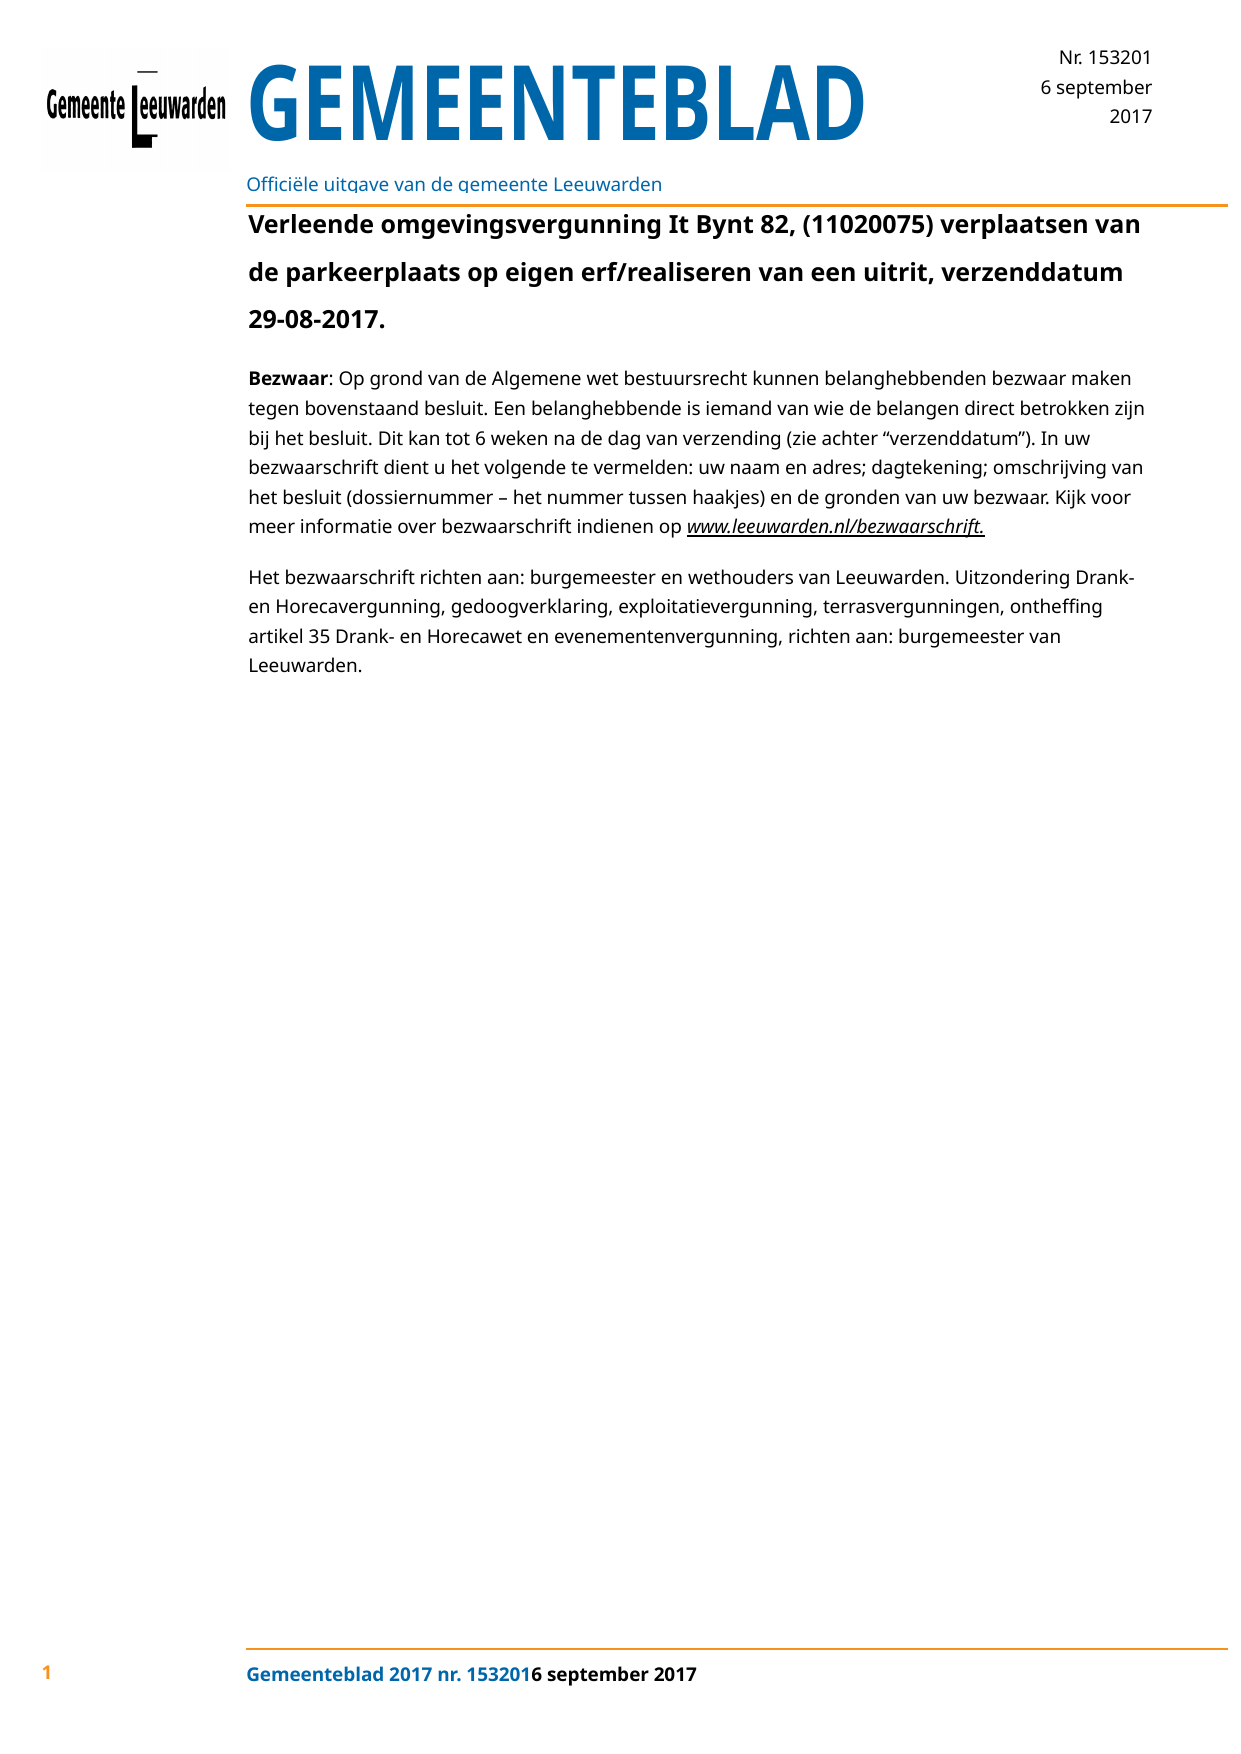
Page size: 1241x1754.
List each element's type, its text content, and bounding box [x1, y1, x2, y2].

text Het bezwaarschrift richten aan: burgemeester en wethouders van Leeuwarden. Uitzondering Drank- en Horecavergunning, gedoogverklaring, exploitatievergunning, terrasvergunningen, ontheffing artikel 35 Drank- en Horecawet en evenementenvergunning, richten aan: burgemeester van Leeuwarden. [248, 564, 1152, 678]
text Verleende omgevingsvergunning It Bynt 82, (11020075) verplaatsen van de parkeerplaats op eigen erf/realiseren van een uitrit, verzenddatum 29-08-2017. [248, 207, 1152, 336]
picture [41, 47, 231, 172]
text Bezwaar: Op grond van de Algemene wet bestuursrecht kunnen belanghebbenden bezwaar maken tegen bovenstaand besluit. Een belanghebbende is iemand van wie de belangen direct betrokken zijn bij het besluit. Dit kan tot 6 weken na de dag van verzending (zie achter “verzenddatum”). In uw bezwaarschrift dient u het volgende te vermelden: uw naam en adres; dagtekening; omschrijving van het besluit (dossiernummer – het nummer tussen haakjes) en de gronden van uw bezwaar. Kijk voor meer informatie over bezwaarschrift indienen op www.leeuwarden.nl/bezwaarschrift. [248, 366, 1152, 539]
